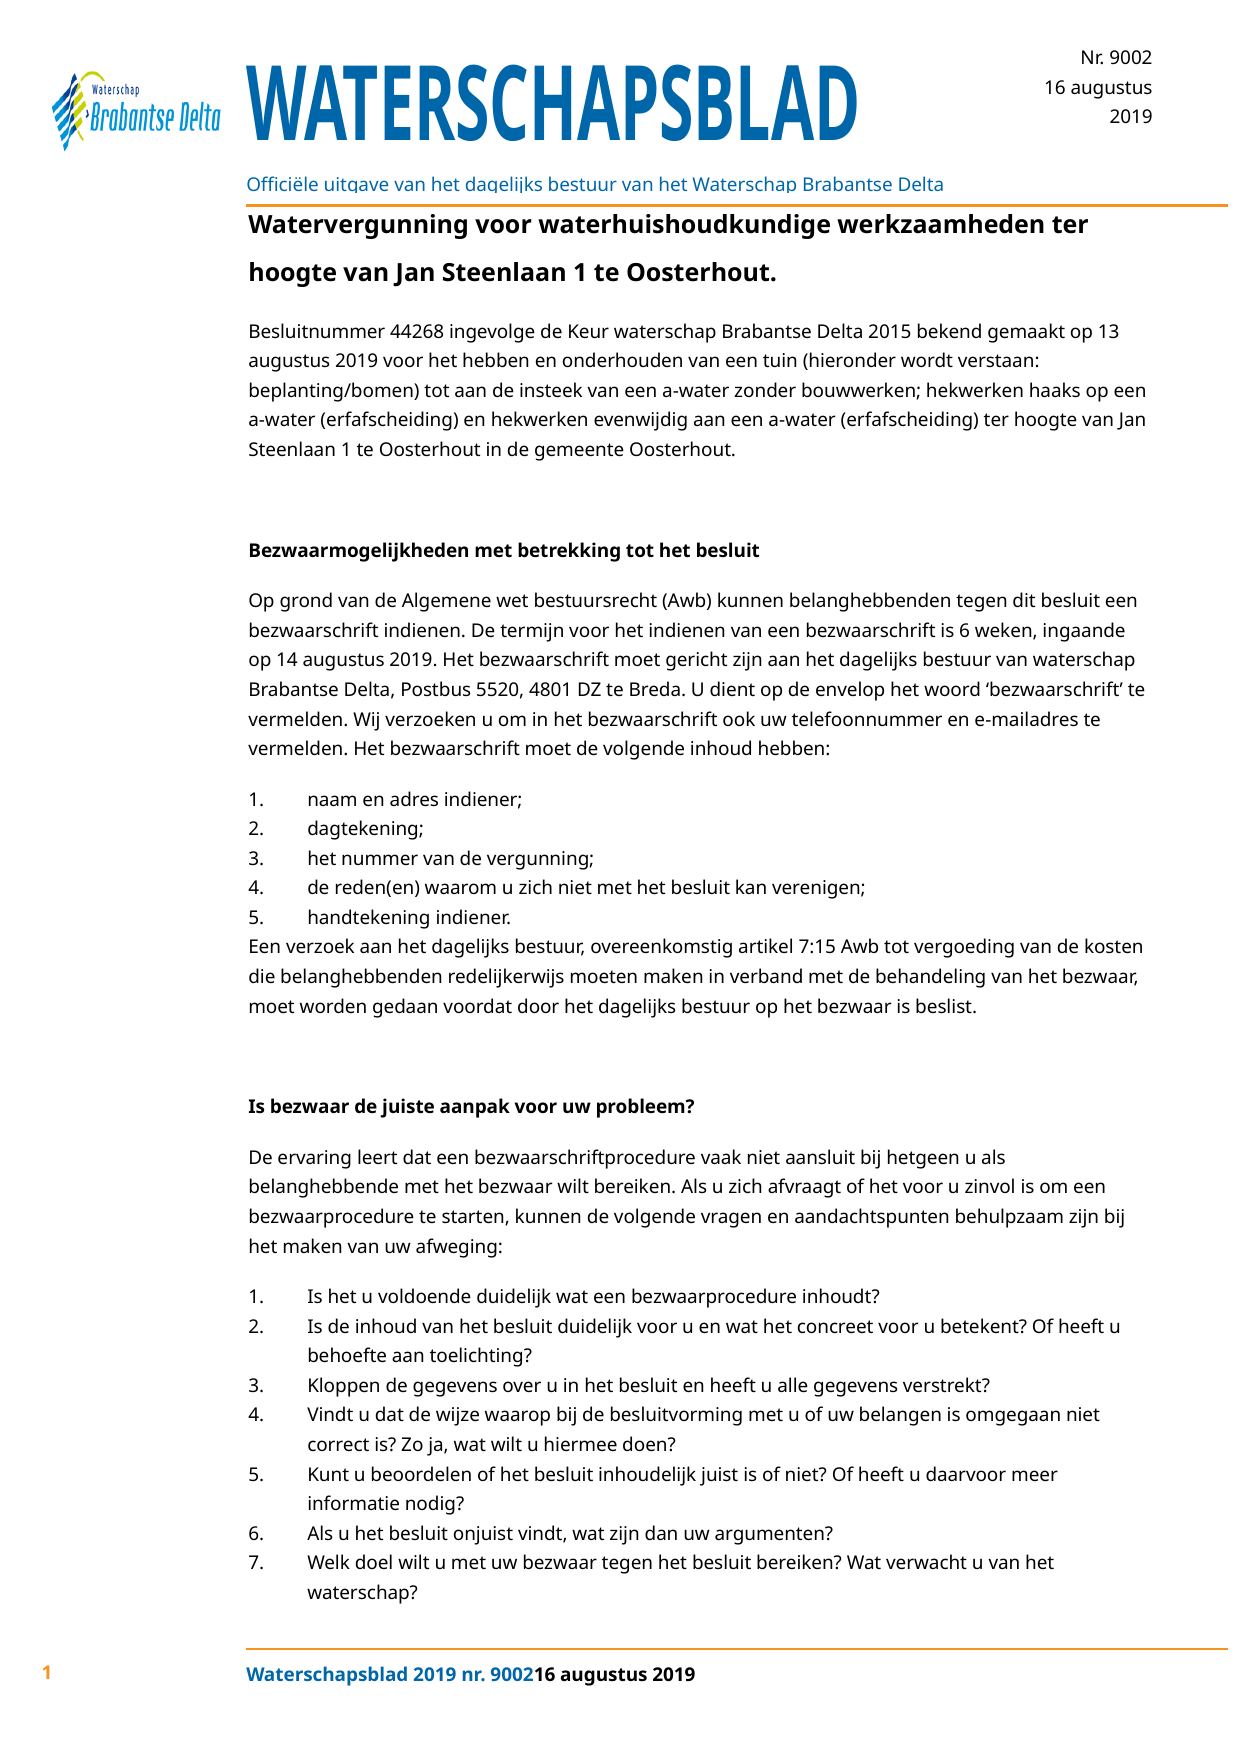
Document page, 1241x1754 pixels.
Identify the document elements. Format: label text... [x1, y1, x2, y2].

text Besluitnummer 44268 ingevolge de Keur waterschap Brabantse Delta 2015 bekend gemaakt op 13 augustus 2019 voor het hebben en onderhouden van een tuin (hieronder wordt verstaan: beplanting/bomen) tot aan de insteek van een a-water zonder bouwwerken; hekwerken haaks op een a-water (erfafscheiding) en hekwerken evenwijdig aan een a-water (erfafscheiding) ter hoogte van Jan Steenlaan 1 te Oosterhout in de gemeente Oosterhout. [248, 318, 1152, 462]
text Is bezwaar de juiste aanpak voor uw probleem? [248, 1094, 1152, 1119]
picture [41, 47, 231, 172]
list dagtekening; [248, 815, 1152, 841]
list Is het u voldoende duidelijk wat een bezwaarprocedure inhoudt? [248, 1283, 1152, 1309]
list Welk doel wilt u met uw bezwaar tegen het besluit bereiken? Wat verwacht u van het waterschap? [248, 1549, 1152, 1605]
text Watervergunning voor waterhuishoudkundige werkzaamheden ter hoogte van Jan Steenlaan 1 te Oosterhout. [248, 207, 1152, 288]
list Is de inhoud van het besluit duidelijk voor u en wat het concreet voor u betekent? Of heeft u behoefte aan toelichting? [248, 1313, 1152, 1368]
list Als u het besluit onjuist vindt, wat zijn dan uw argumenten? [248, 1520, 1152, 1546]
list Vindt u dat de wijze waarop bij de besluitvorming met u of uw belangen is omgegaan niet correct is? Zo ja, wat wilt u hiermee doen? [248, 1402, 1152, 1457]
list het nummer van de vergunning; [248, 845, 1152, 871]
text Bezwaarmogelijkheden met betrekking tot het besluit [248, 537, 1152, 563]
list Kloppen de gegevens over u in het besluit en heeft u alle gegevens verstrekt? [248, 1372, 1152, 1398]
list de reden(en) waarom u zich niet met het besluit kan verenigen; [248, 874, 1152, 900]
list Kunt u beoordelen of het besluit inhoudelijk juist is of niet? Of heeft u daarvoor meer informatie nodig? [248, 1461, 1152, 1516]
text Een verzoek aan het dagelijks bestuur, overeenkomstig artikel 7:15 Awb tot vergoeding van de kosten die belanghebbenden redelijkerwijs moeten maken in verband met de behandeling van het bezwaar, moet worden gedaan voordat door het dagelijks bestuur op het bezwaar is beslist. [248, 934, 1152, 1019]
text De ervaring leert dat een bezwaarschriftprocedure vaak niet aansluit bij hetgeen u als belanghebbende met het bezwaar wilt bereiken. Als u zich afvraagt of het voor u zinvol is om een bezwaarprocedure te starten, kunnen de volgende vragen en aandachtspunten behulpzaam zijn bij het maken van uw afweging: [248, 1144, 1152, 1259]
list handtekening indiener. [248, 904, 1152, 930]
text Op grond van de Algemene wet bestuursrecht (Awb) kunnen belanghebbenden tegen dit besluit een bezwaarschrift indienen. De termijn voor het indienen van een bezwaarschrift is 6 weken, ingaande op 14 augustus 2019. Het bezwaarschrift moet gericht zijn aan het dagelijks bestuur van waterschap Brabantse Delta, Postbus 5520, 4801 DZ te Breda. U dient op de envelop het woord ‘bezwaarschrift’ te vermelden. Wij verzoeken u om in het bezwaarschrift ook uw telefoonnummer en e‑mailadres te vermelden. Het bezwaarschrift moet de volgende inhoud hebben: [248, 587, 1152, 761]
list naam en adres indiener; [248, 786, 1152, 812]
